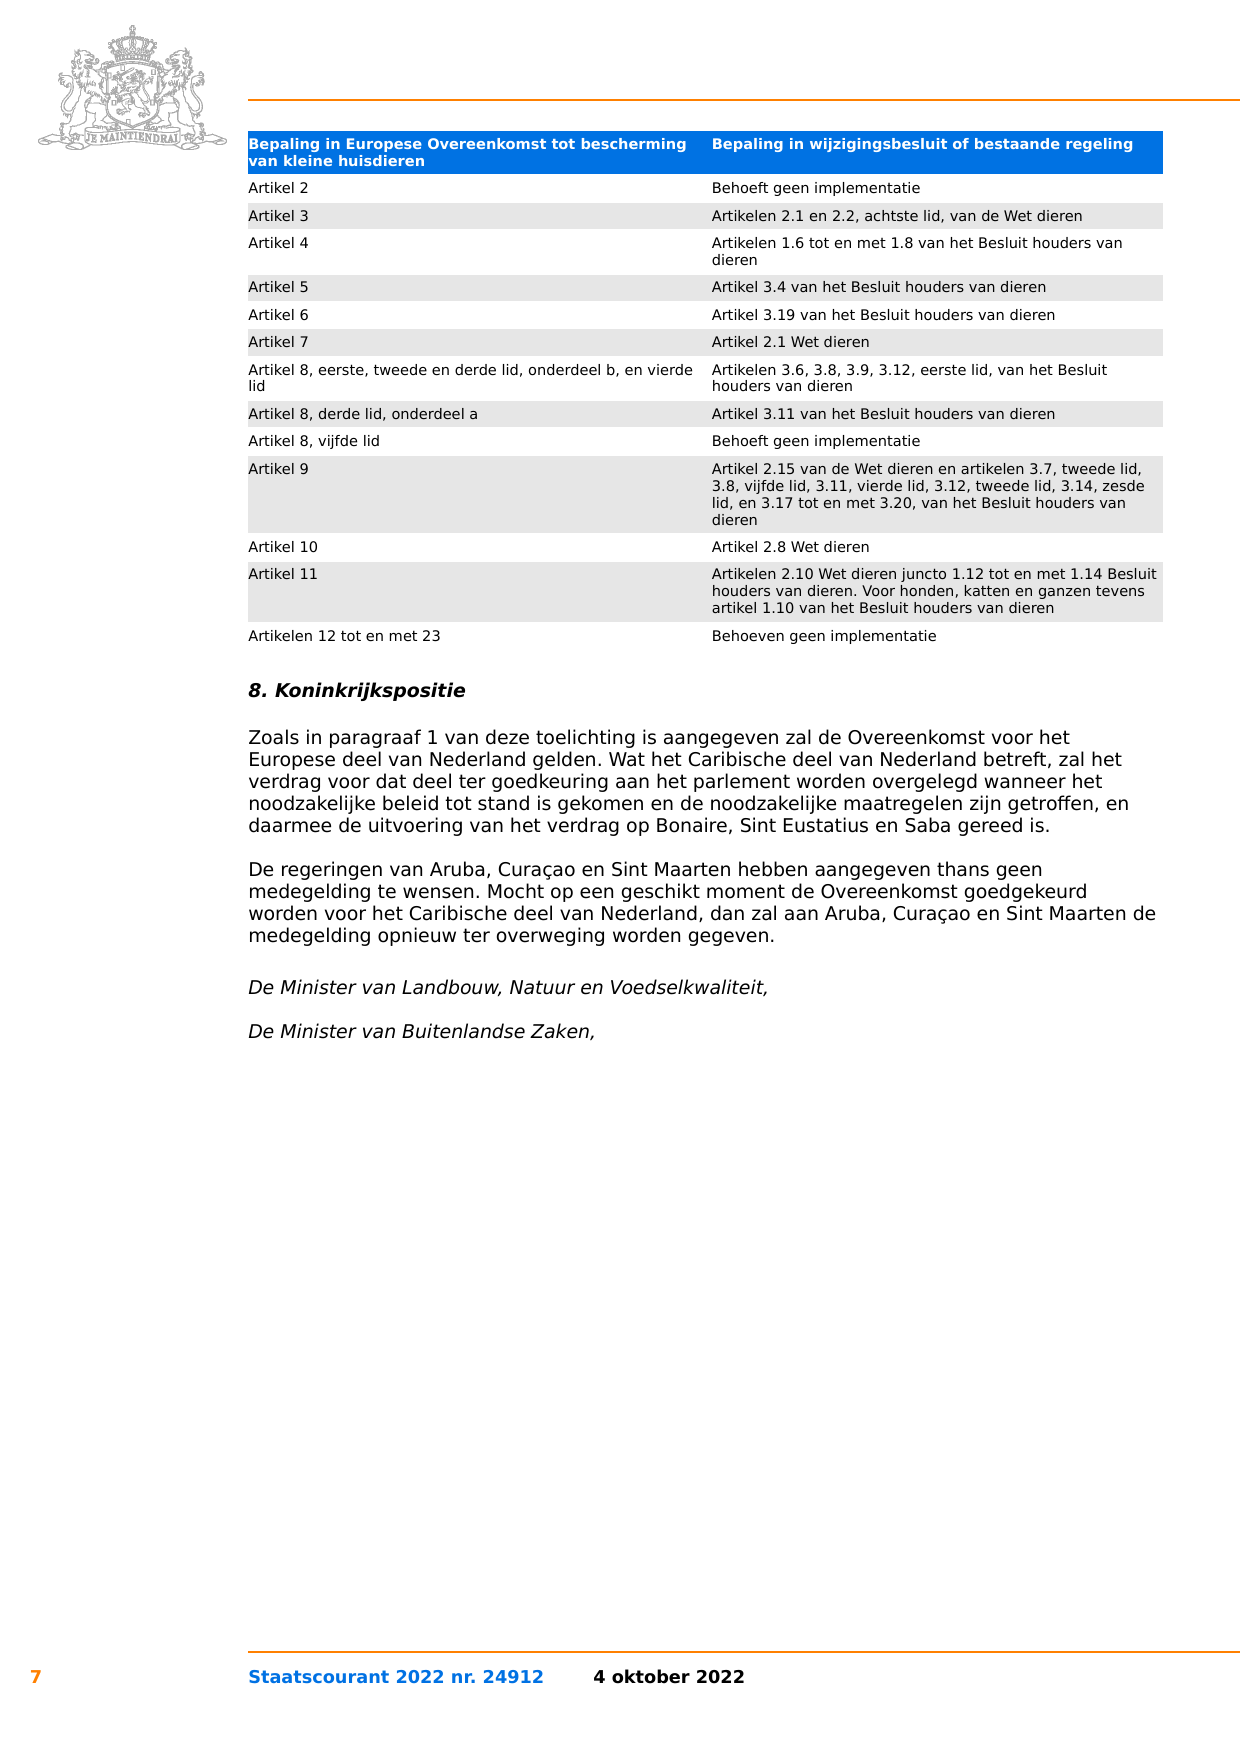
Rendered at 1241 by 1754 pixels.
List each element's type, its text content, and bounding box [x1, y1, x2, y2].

table_cell Artikelen 2.10 Wet dieren juncto 1.12 tot en met 1.14 Besluit houders van dieren. Voor honden, katten en ganzen tevens artikel 1.10 van het Besluit houders van dieren [706, 562, 1163, 622]
table_cell Artikelen 1.6 tot en met 1.8 van het Besluit houders van dieren [706, 230, 1163, 273]
table_cell Artikel 8, vijfde lid [248, 429, 706, 455]
table_cell Artikel 8, derde lid, onderdeel a [248, 401, 706, 427]
table_header Bepaling in Europese Overeenkomst tot bescherming van kleine huisdieren [248, 131, 706, 174]
text De Minister van Landbouw, Natuur en Voedselkwaliteit, [248, 977, 1163, 999]
table_cell Artikel 2.15 van de Wet dieren en artikelen 3.7, tweede lid, 3.8, vijfde lid, 3.11, vierde lid, 3.12, tweede lid, 3.14, zesde lid, en 3.17 tot en met 3.20, van het Besluit houders van dieren [706, 456, 1163, 533]
subtitle 8. Koninkrijkspositie [248, 680, 1163, 702]
table_cell Artikelen 2.1 en 2.2, achtste lid, van de Wet dieren [706, 203, 1163, 229]
table_cell Artikelen 3.6, 3.8, 3.9, 3.12, eerste lid, van het Besluit houders van dieren [706, 357, 1163, 400]
table_cell Behoeft geen implementatie [706, 429, 1163, 455]
table_cell Artikel 2.1 Wet dieren [706, 329, 1163, 356]
table_cell Behoeven geen implementatie [706, 623, 1163, 649]
table_cell Artikel 2 [248, 175, 706, 202]
table_cell Artikel 5 [248, 275, 706, 301]
text De Minister van Buitenlandse Zaken, [248, 1021, 1163, 1043]
table_cell Artikel 3.11 van het Besluit houders van dieren [706, 401, 1163, 427]
table_cell Artikel 7 [248, 329, 706, 356]
text De regeringen van Aruba, Curaçao en Sint Maarten hebben aangegeven thans geen medegelding te wensen. Mocht op een geschikt moment de Overeenkomst goedgekeurd worden voor het Caribische deel van Nederland, dan zal aan Aruba, Curaçao en Sint Maarten de medegelding opnieuw ter overweging worden gegeven. [248, 859, 1163, 947]
table_cell Artikel 9 [248, 456, 706, 533]
picture [38, 25, 227, 150]
table_cell Artikel 2.8 Wet dieren [706, 534, 1163, 561]
table_cell Artikel 3.4 van het Besluit houders van dieren [706, 275, 1163, 301]
table_cell Artikel 4 [248, 230, 706, 273]
table_cell Artikel 3.19 van het Besluit houders van dieren [706, 302, 1163, 328]
table_cell Behoeft geen implementatie [706, 175, 1163, 202]
table_cell Artikel 11 [248, 562, 706, 622]
text Zoals in paragraaf 1 van deze toelichting is aangegeven zal de Overeenkomst voor het Europese deel van Nederland gelden. Wat het Caribische deel van Nederland betreft, zal het verdrag voor dat deel ter goedkeuring aan het parlement worden overgelegd wanneer het noodzakelijke beleid tot stand is gekomen en de noodzakelijke maatregelen zijn getroffen, en daarmee de uitvoering van het verdrag op Bonaire, Sint Eustatius en Saba gereed is. [248, 727, 1163, 837]
table_cell Artikel 3 [248, 203, 706, 229]
table_header Bepaling in wijzigingsbesluit of bestaande regeling [706, 131, 1163, 174]
table_cell Artikel 10 [248, 534, 706, 561]
table_cell Artikelen 12 tot en met 23 [248, 623, 706, 649]
table_cell Artikel 8, eerste, tweede en derde lid, onderdeel b, en vierde lid [248, 357, 706, 400]
table_cell Artikel 6 [248, 302, 706, 328]
